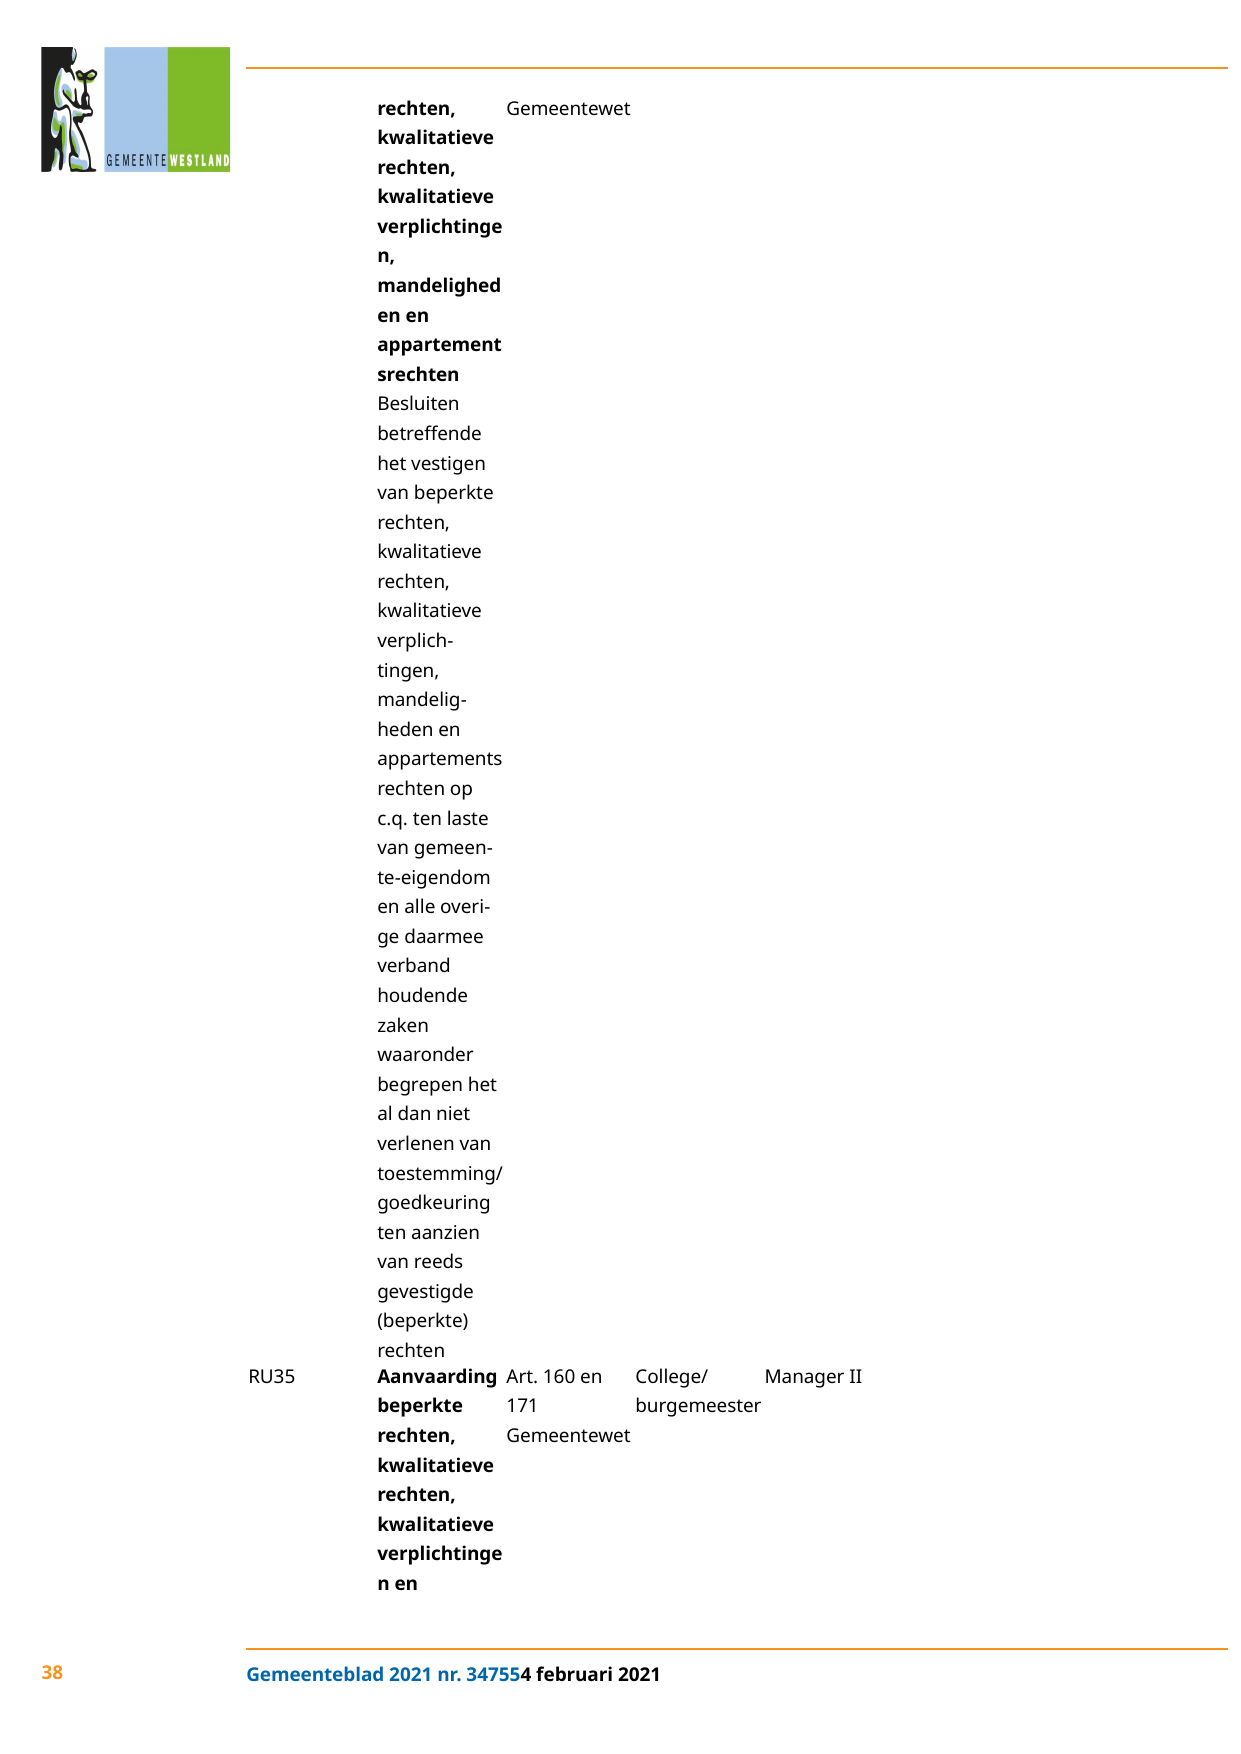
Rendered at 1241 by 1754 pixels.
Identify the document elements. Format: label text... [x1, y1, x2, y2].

table_cell [894, 95, 1022, 1363]
table_cell Gemeentewet [506, 95, 635, 1363]
table_cell Art. 160 en 171 Gemeentewet [506, 1363, 635, 1596]
table_cell Manager II [764, 1363, 893, 1596]
table_cell Aanvaarding beperkte rechten, kwalitatieve rechten, kwalitatieve verplichtingen en [377, 1363, 506, 1596]
picture [41, 47, 231, 172]
table_cell [1023, 1363, 1152, 1596]
table_cell [1023, 95, 1152, 1363]
table_cell [635, 95, 764, 1363]
table_cell College/ burgemeester [635, 1363, 764, 1596]
table_cell [894, 1363, 1022, 1596]
table_cell rechten, kwalitatieve rechten, kwalitatieve verplichtingen, mandeligheden en appartementsrechten Besluiten betreffende het vestigen van beperkte rech­ten, kwalitatieve rechten, kwalitatieve verplich­tingen, mandelig­heden en appartementsrechten op c.q. ten laste van ge­meen­te-eigendom en alle overi­ge daarmee verband houdende zaken waaronder begrepen het al dan niet verlenen van toestemming/goedkeuring ten aanzien van reeds gevestigde (beperkte) rechten [377, 95, 506, 1363]
table_cell [248, 95, 377, 1363]
table_cell [764, 95, 893, 1363]
table_cell RU35 [248, 1363, 377, 1596]
